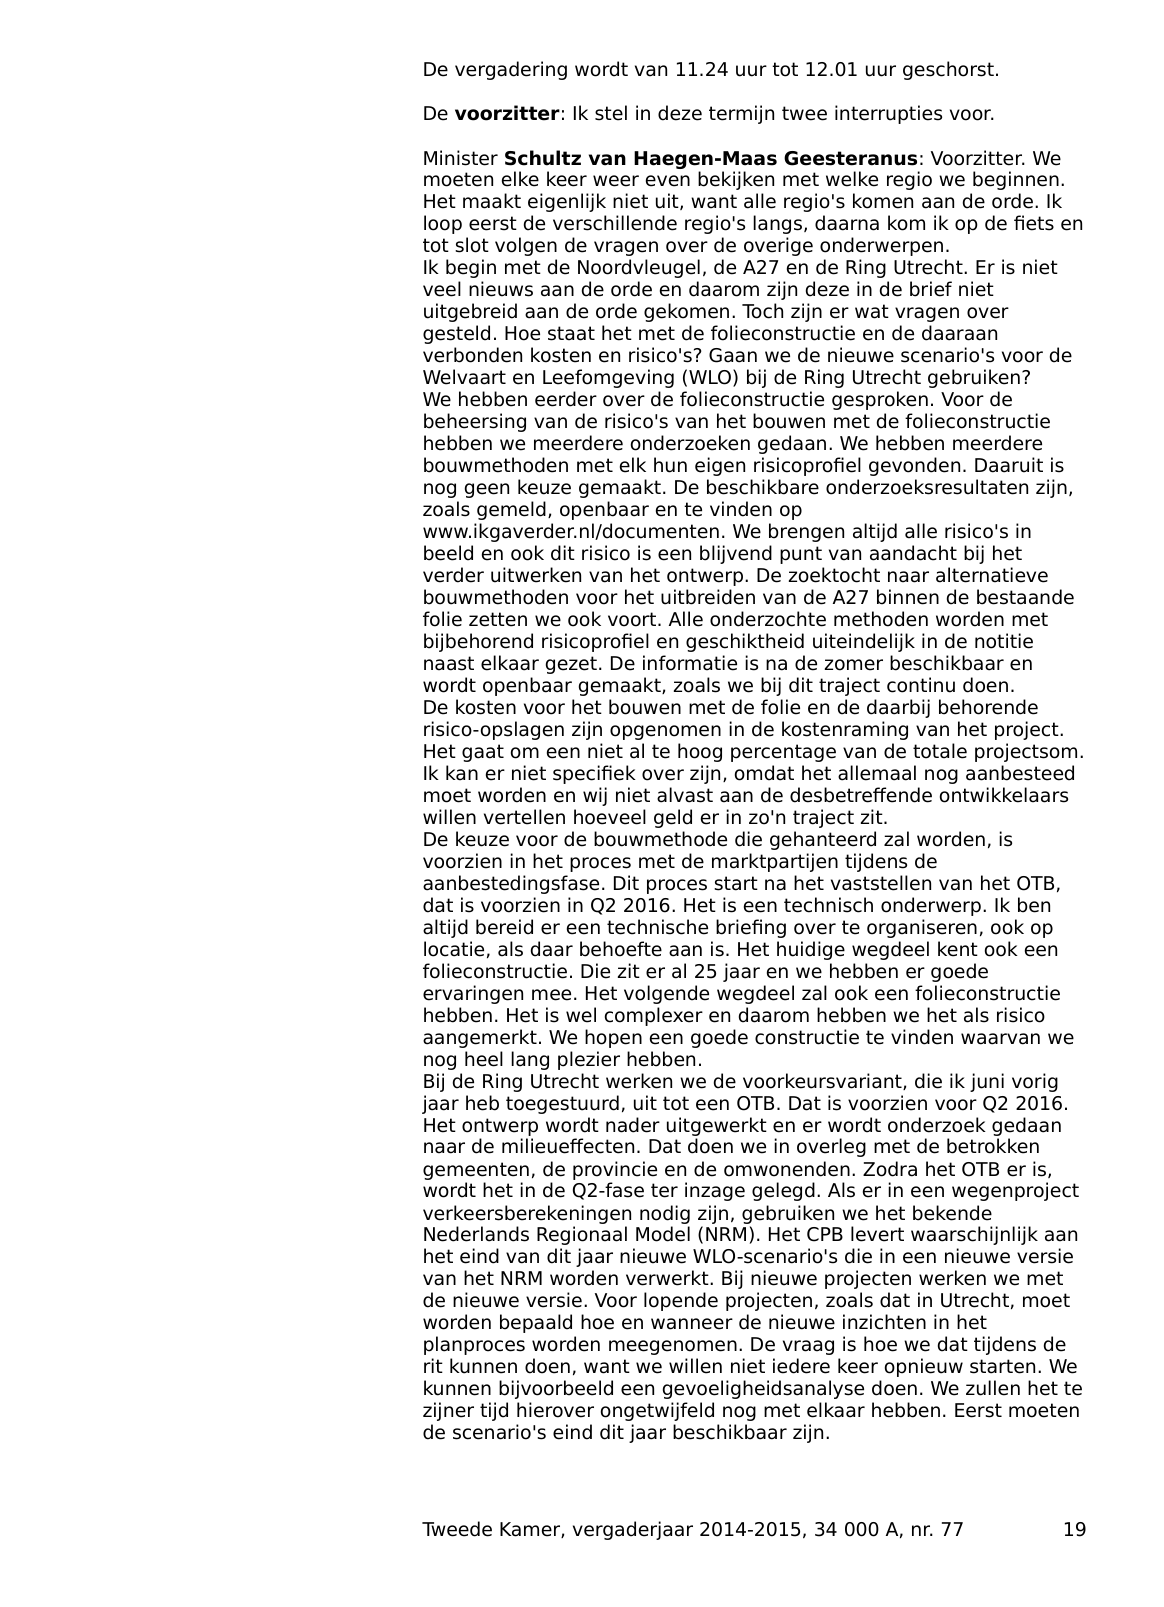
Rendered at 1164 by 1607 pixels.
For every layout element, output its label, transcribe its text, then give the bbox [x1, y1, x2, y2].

text We hebben eerder over de folieconstructie gesproken. Voor de beheersing van de risico's van het bouwen met de folieconstructie hebben we meerdere onderzoeken gedaan. We hebben meerdere bouwmethoden met elk hun eigen risicoprofiel gevonden. Daaruit is nog geen keuze gemaakt. De beschikbare onderzoeksresultaten zijn, zoals gemeld, openbaar en te vinden op www.ikgaverder.nl/documenten. We brengen altijd alle risico's in beeld en ook dit risico is een blijvend punt van aandacht bij het verder uitwerken van het ontwerp. De zoektocht naar alternatieve bouwmethoden voor het uitbreiden van de A27 binnen de bestaande folie zetten we ook voort. Alle onderzochte methoden worden met bijbehorend risicoprofiel en geschiktheid uiteindelijk in de notitie naast elkaar gezet. De informatie is na de zomer beschikbaar en wordt openbaar gemaakt, zoals we bij dit traject continu doen. [422, 389, 1087, 697]
text Bij de Ring Utrecht werken we de voorkeursvariant, die ik juni vorig jaar heb toegestuurd, uit tot een OTB. Dat is voorzien voor Q2 2016. Het ontwerp wordt nader uitgewerkt en er wordt onderzoek gedaan naar de milieueffecten. Dat doen we in overleg met de betrokken gemeenten, de provincie en de omwonenden. Zodra het OTB er is, wordt het in de Q2-fase ter inzage gelegd. Als er in een wegenproject verkeersberekeningen nodig zijn, gebruiken we het bekende Nederlands Regionaal Model (NRM). Het CPB levert waarschijnlijk aan het eind van dit jaar nieuwe WLO-scenario's die in een nieuwe versie van het NRM worden verwerkt. Bij nieuwe projecten werken we met de nieuwe versie. Voor lopende projecten, zoals dat in Utrecht, moet worden bepaald hoe en wanneer de nieuwe inzichten in het planproces worden meegenomen. De vraag is hoe we dat tijdens de rit kunnen doen, want we willen niet iedere keer opnieuw starten. We kunnen bijvoorbeeld een gevoeligheidsanalyse doen. We zullen het te zijner tijd hierover ongetwijfeld nog met elkaar hebben. Eerst moeten de scenario's eind dit jaar beschikbaar zijn. [422, 1071, 1087, 1444]
text Minister Schultz van Haegen-Maas Geesteranus: Voorzitter. We moeten elke keer weer even bekijken met welke regio we beginnen. Het maakt eigenlijk niet uit, want alle regio's komen aan de orde. Ik loop eerst de verschillende regio's langs, daarna kom ik op de fiets en tot slot volgen de vragen over de overige onderwerpen. [422, 147, 1087, 257]
text Ik begin met de Noordvleugel, de A27 en de Ring Utrecht. Er is niet veel nieuws aan de orde en daarom zijn deze in de brief niet uitgebreid aan de orde gekomen. Toch zijn er wat vragen over gesteld. Hoe staat het met de folieconstructie en de daaraan verbonden kosten en risico's? Gaan we de nieuwe scenario's voor de Welvaart en Leefomgeving (WLO) bij de Ring Utrecht gebruiken? [422, 257, 1087, 389]
text De kosten voor het bouwen met de folie en de daarbij behorende risico-opslagen zijn opgenomen in de kostenraming van het project. Het gaat om een niet al te hoog percentage van de totale projectsom. Ik kan er niet specifiek over zijn, omdat het allemaal nog aanbesteed moet worden en wij niet alvast aan de desbetreffende ontwikkelaars willen vertellen hoeveel geld er in zo'n traject zit. [422, 697, 1087, 829]
text De keuze voor de bouwmethode die gehanteerd zal worden, is voorzien in het proces met de marktpartijen tijdens de aanbestedingsfase. Dit proces start na het vaststellen van het OTB, dat is voorzien in Q2 2016. Het is een technisch onderwerp. Ik ben altijd bereid er een technische briefing over te organiseren, ook op locatie, als daar behoefte aan is. Het huidige wegdeel kent ook een folieconstructie. Die zit er al 25 jaar en we hebben er goede ervaringen mee. Het volgende wegdeel zal ook een folieconstructie hebben. Het is wel complexer en daarom hebben we het als risico aangemerkt. We hopen een goede constructie te vinden waarvan we nog heel lang plezier hebben. [422, 829, 1087, 1071]
text De voorzitter: Ik stel in deze termijn twee interrupties voor. [422, 103, 1087, 125]
text De vergadering wordt van 11.24 uur tot 12.01 uur geschorst. [422, 59, 1087, 81]
